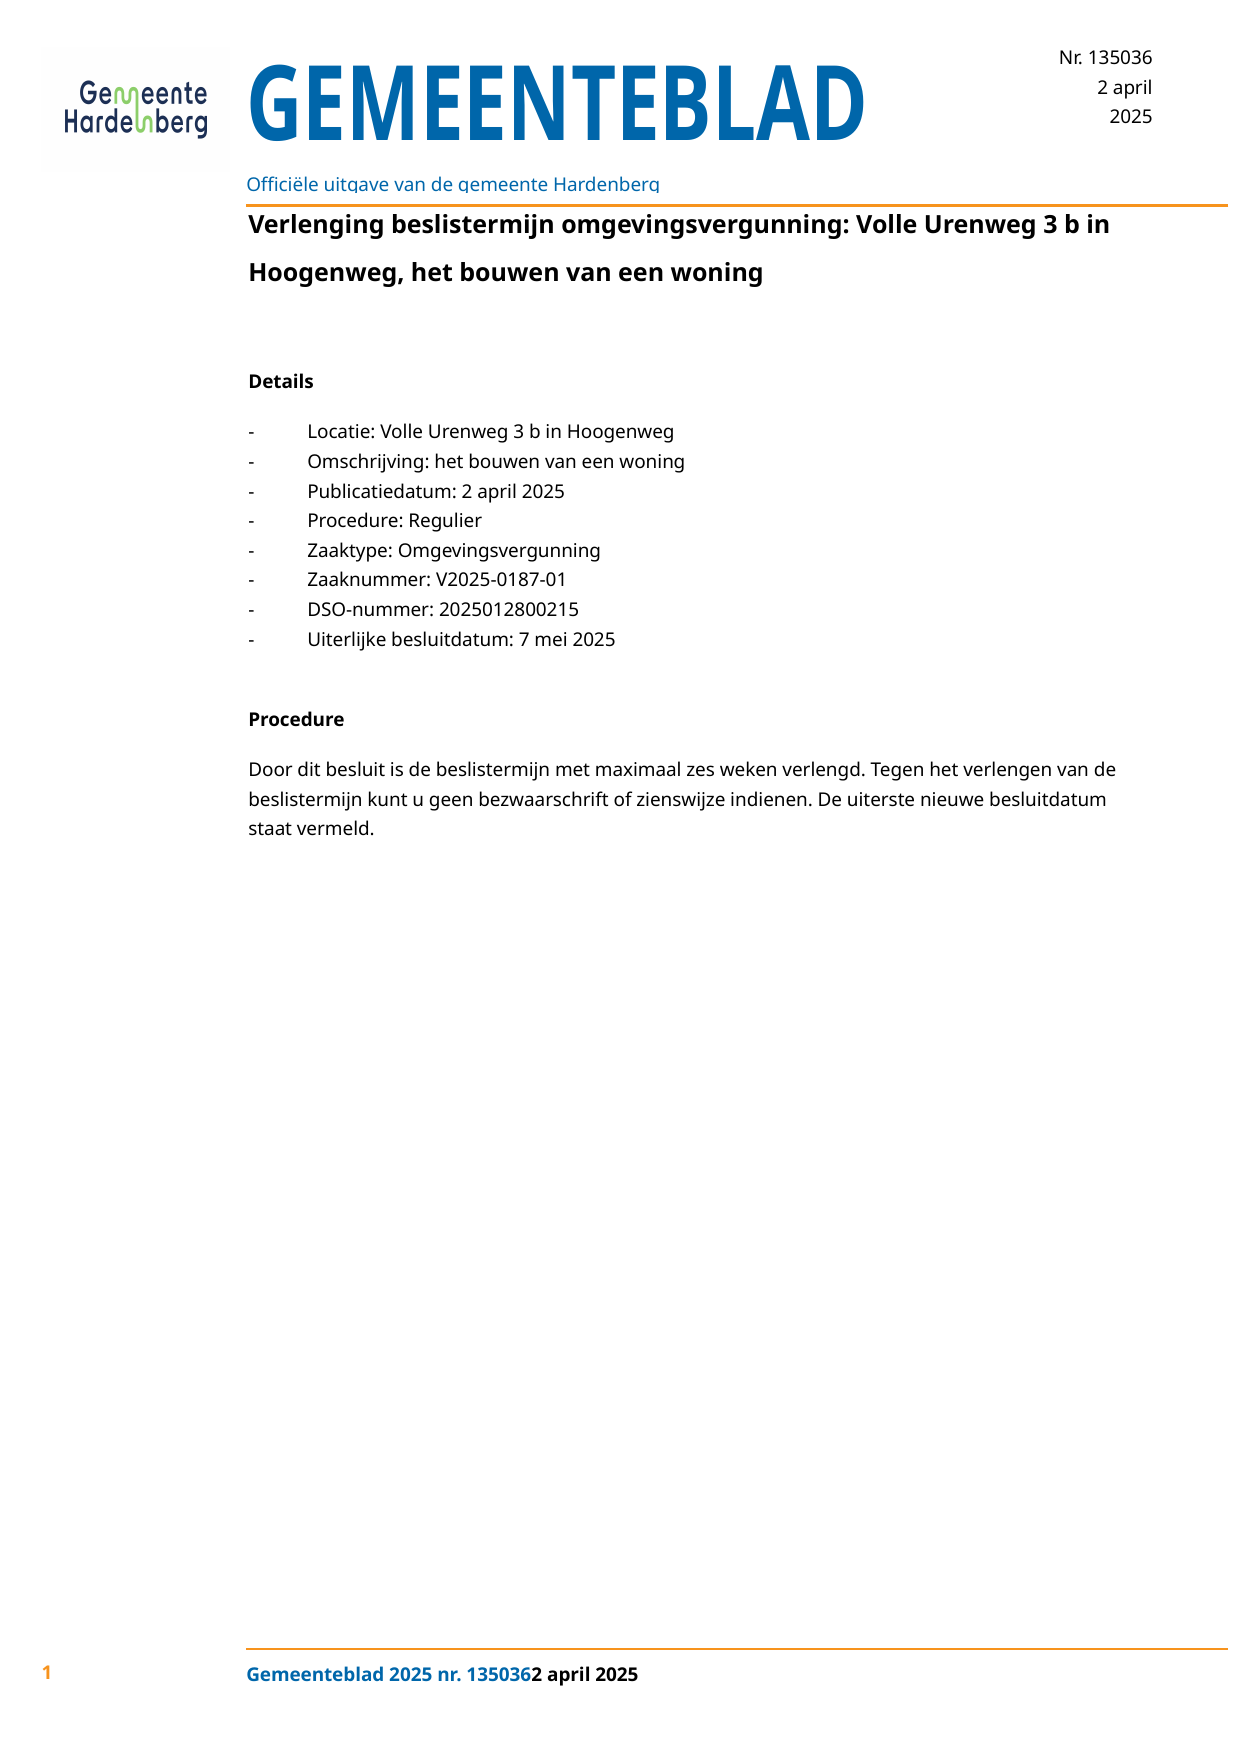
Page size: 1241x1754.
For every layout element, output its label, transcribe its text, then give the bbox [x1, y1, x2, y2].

list DSO-nummer: 2025012800215 [248, 596, 1152, 622]
list Zaaktype: Omgevingsvergunning [248, 537, 1152, 563]
list Locatie: Volle Urenweg 3 b in Hoogenweg [248, 419, 1152, 444]
list Omschrijving: het bouwen van een woning [248, 448, 1152, 474]
list Zaaknummer: V2025-0187-01 [248, 567, 1152, 592]
text Procedure [248, 706, 1152, 732]
picture [41, 47, 231, 172]
list Publicatiedatum: 2 april 2025 [248, 478, 1152, 504]
list Procedure: Regulier [248, 507, 1152, 533]
text Verlenging beslistermijn omgevingsvergunning: Volle Urenweg 3 b in Hoogenweg, het bouwen van een woning [248, 207, 1152, 288]
list Uiterlijke besluitdatum: 7 mei 2025 [248, 626, 1152, 652]
text Details [248, 368, 1152, 394]
text Door dit besluit is de beslistermijn met maximaal zes weken verlengd. Tegen het verlengen van de beslistermijn kunt u geen bezwaarschrift of zienswijze indienen. De uiterste nieuwe besluitdatum staat vermeld. [248, 756, 1152, 841]
